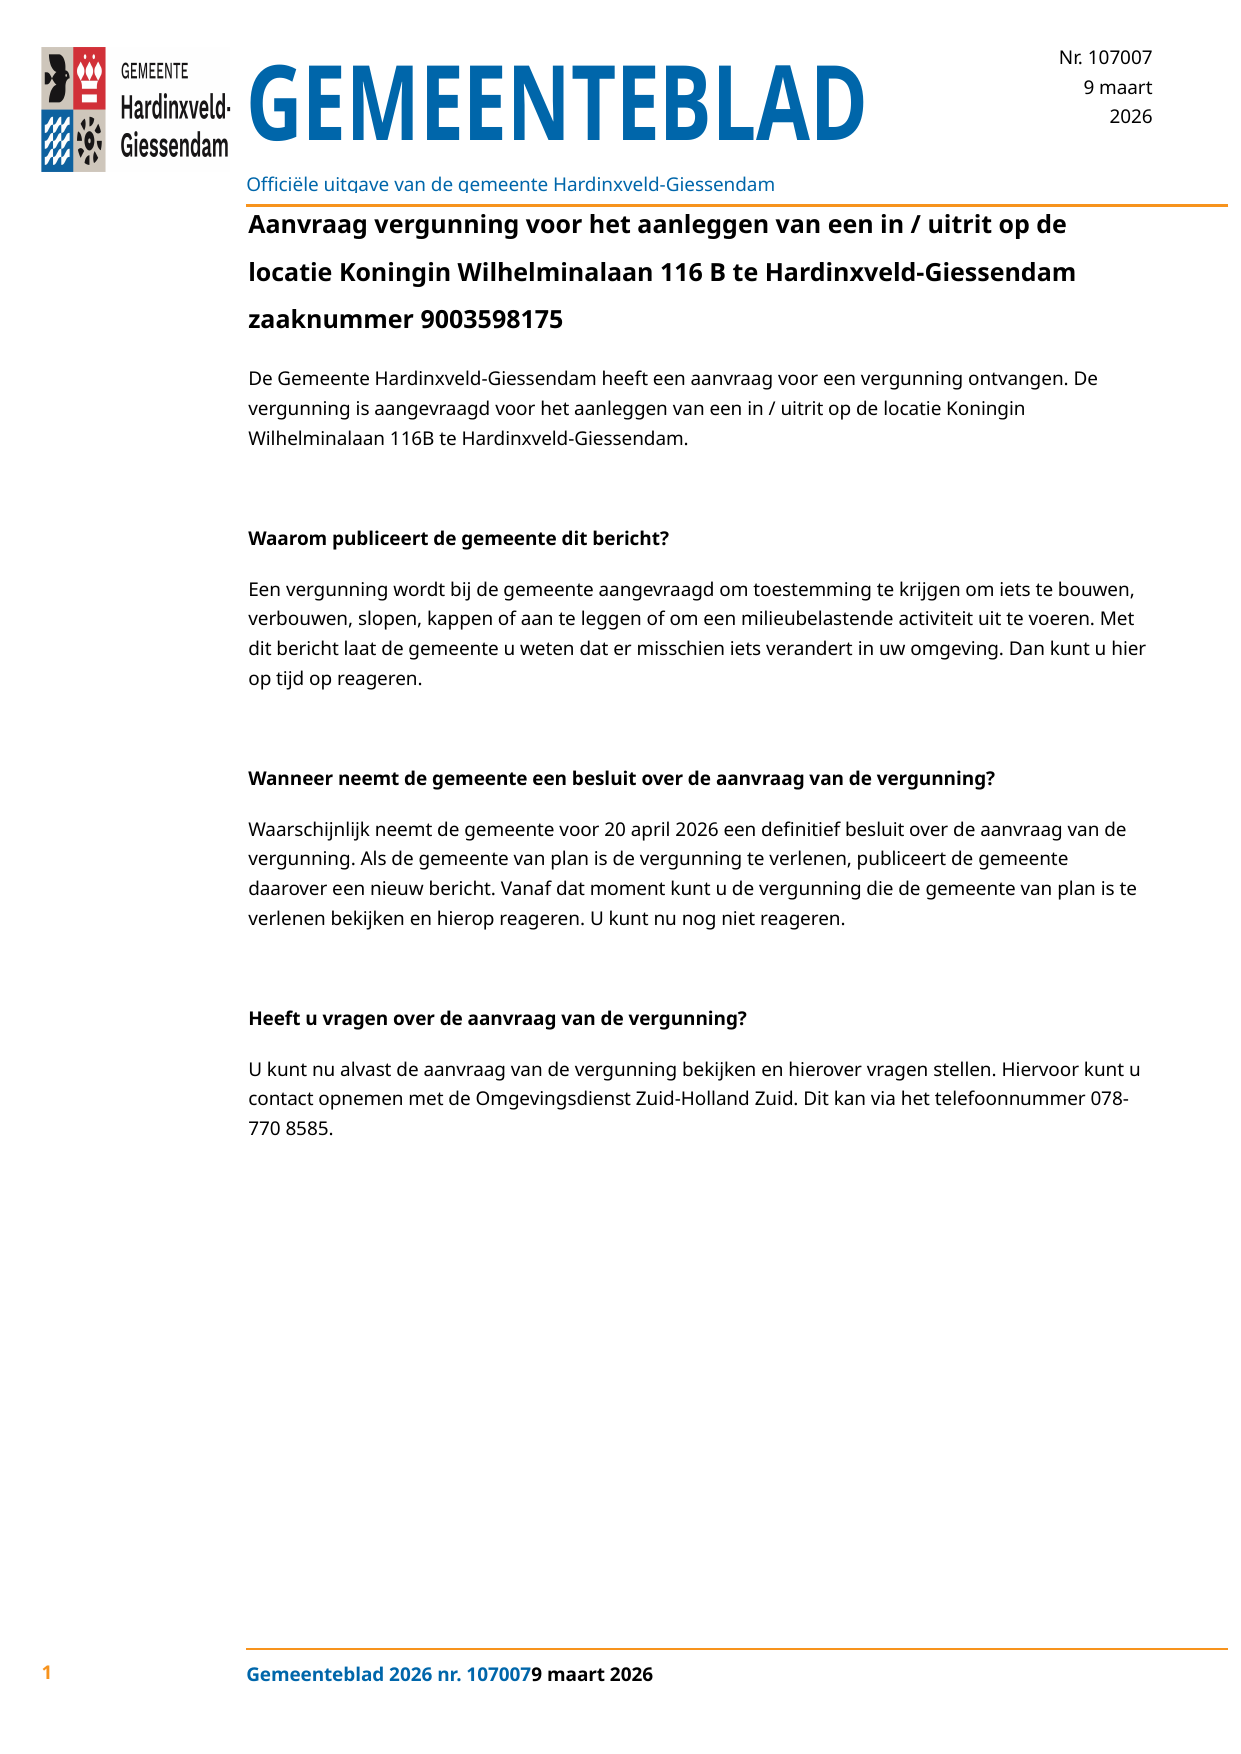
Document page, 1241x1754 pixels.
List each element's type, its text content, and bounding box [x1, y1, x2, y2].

text Wanneer neemt de gemeente een besluit over de aanvraag van de vergunning? [248, 766, 1152, 791]
text Heeft u vragen over de aanvraag van de vergunning? [248, 1006, 1152, 1031]
text Een vergunning wordt bij de gemeente aangevraagd om toestemming te krijgen om iets te bouwen, verbouwen, slopen, kappen of aan te leggen of om een milieubelastende activiteit uit te voeren. Met dit bericht laat de gemeente u weten dat er misschien iets verandert in uw omgeving. Dan kunt u hier op tijd op reageren. [248, 576, 1152, 690]
text Waarschijnlijk neemt de gemeente voor 20 april 2026 een definitief besluit over de aanvraag van de vergunning. Als de gemeente van plan is de vergunning te verlenen, publiceert de gemeente daarover een nieuw bericht. Vanaf dat moment kunt u de vergunning die de gemeente van plan is te verlenen bekijken en hierop reageren. U kunt nu nog niet reageren. [248, 816, 1152, 930]
text Waarom publiceert de gemeente dit bericht? [248, 526, 1152, 551]
picture [41, 47, 231, 172]
text De Gemeente Hardinxveld-Giessendam heeft een aanvraag voor een vergunning ontvangen. De vergunning is aangevraagd voor het aanleggen van een in / uitrit op de locatie Koningin Wilhelminalaan 116B te Hardinxveld-Giessendam. [248, 366, 1152, 450]
text Aanvraag vergunning voor het aanleggen van een in / uitrit op de locatie Koningin Wilhelminalaan 116 B te Hardinxveld-Giessendam zaaknummer 9003598175 [248, 207, 1152, 336]
text U kunt nu alvast de aanvraag van de vergunning bekijken en hierover vragen stellen. Hiervoor kunt u contact opnemen met de Omgevingsdienst Zuid-Holland Zuid. Dit kan via het telefoonnummer 078-770 8585. [248, 1056, 1152, 1141]
